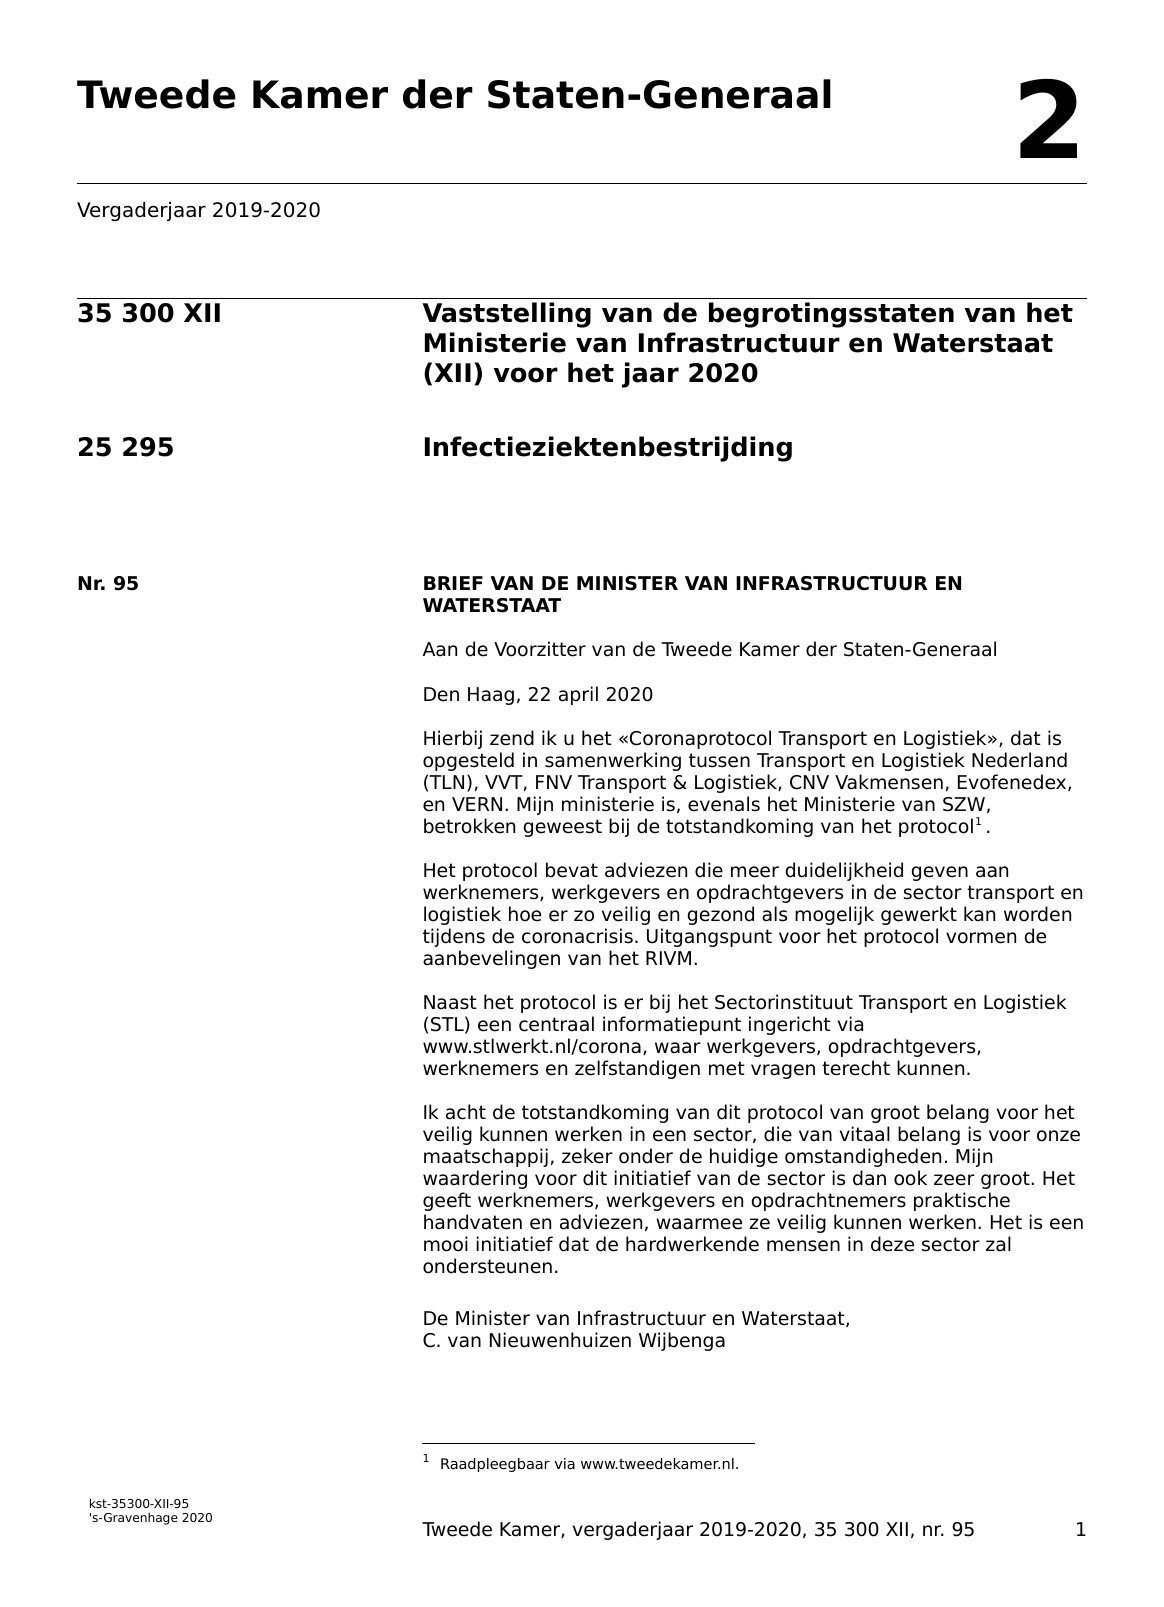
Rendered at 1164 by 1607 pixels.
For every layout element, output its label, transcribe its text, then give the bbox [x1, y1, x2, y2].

table_cell Vergaderjaar 2019-2020 [77, 184, 1087, 298]
text 's-Gravenhage 2020 [88, 1511, 323, 1525]
text Ik acht de totstandkoming van dit protocol van groot belang voor het veilig kunnen werken in een sector, die van vitaal belang is voor onze maatschappij, zeker onder de huidige omstandigheden. Mijn waardering voor dit initiatief van de sector is dan ook zeer groot. Het geeft werknemers, werkgevers en opdrachtnemers praktische handvaten en adviezen, waarmee ze veilig kunnen werken. Het is een mooi initiatief dat de hardwerkende mensen in deze sector zal ondersteunen. [422, 1102, 1087, 1278]
text De Minister van Infrastructuur en Waterstaat, C. van Nieuwenhuizen Wijbenga [422, 1308, 1087, 1352]
text Raadpleegbaar via www.tweedekamer.nl. [422, 1452, 1087, 1474]
table_header 2 [886, 59, 1087, 183]
subtitle 25 295 Infectieziektenbestrijding [77, 432, 1087, 462]
text Den Haag, 22 april 2020 [422, 683, 1087, 705]
subtitle 35 300 XII Vaststelling van de begrotingsstaten van het Ministerie van Infrastructuur en Waterstaat (XII) voor het jaar 2020 [77, 299, 1087, 388]
text Het protocol bevat adviezen die meer duidelijkheid geven aan werknemers, werkgevers en opdrachtgevers in de sector transport en logistiek hoe er zo veilig en gezond als mogelijk gewerkt kan worden tijdens de coronacrisis. Uitgangspunt voor het protocol vormen de aanbevelingen van het RIVM. [422, 860, 1087, 969]
text Hierbij zend ik u het «Coronaprotocol Transport en Logistiek», dat is opgesteld in samenwerking tussen Transport en Logistiek Nederland (TLN), VVT, FNV Transport & Logistiek, CNV Vakmensen, Evofenedex, en VERN. Mijn ministerie is, evenals het Ministerie van SZW, betrokken geweest bij de totstandkoming van het protocol. [422, 728, 1087, 837]
text kst-35300-XII-95 [88, 1497, 323, 1511]
subtitle Nr. 95 BRIEF VAN DE MINISTER VAN INFRASTRUCTUUR EN WATERSTAAT [77, 573, 1087, 617]
text Aan de Voorzitter van de Tweede Kamer der Staten-Generaal [422, 639, 1087, 661]
table_header Tweede Kamer der Staten-Generaal [77, 59, 886, 183]
text Naast het protocol is er bij het Sectorinstituut Transport en Logistiek (STL) een centraal informatiepunt ingericht via www.stlwerkt.nl/corona, waar werkgevers, opdrachtgevers, werknemers en zelfstandigen met vragen terecht kunnen. [422, 992, 1087, 1080]
